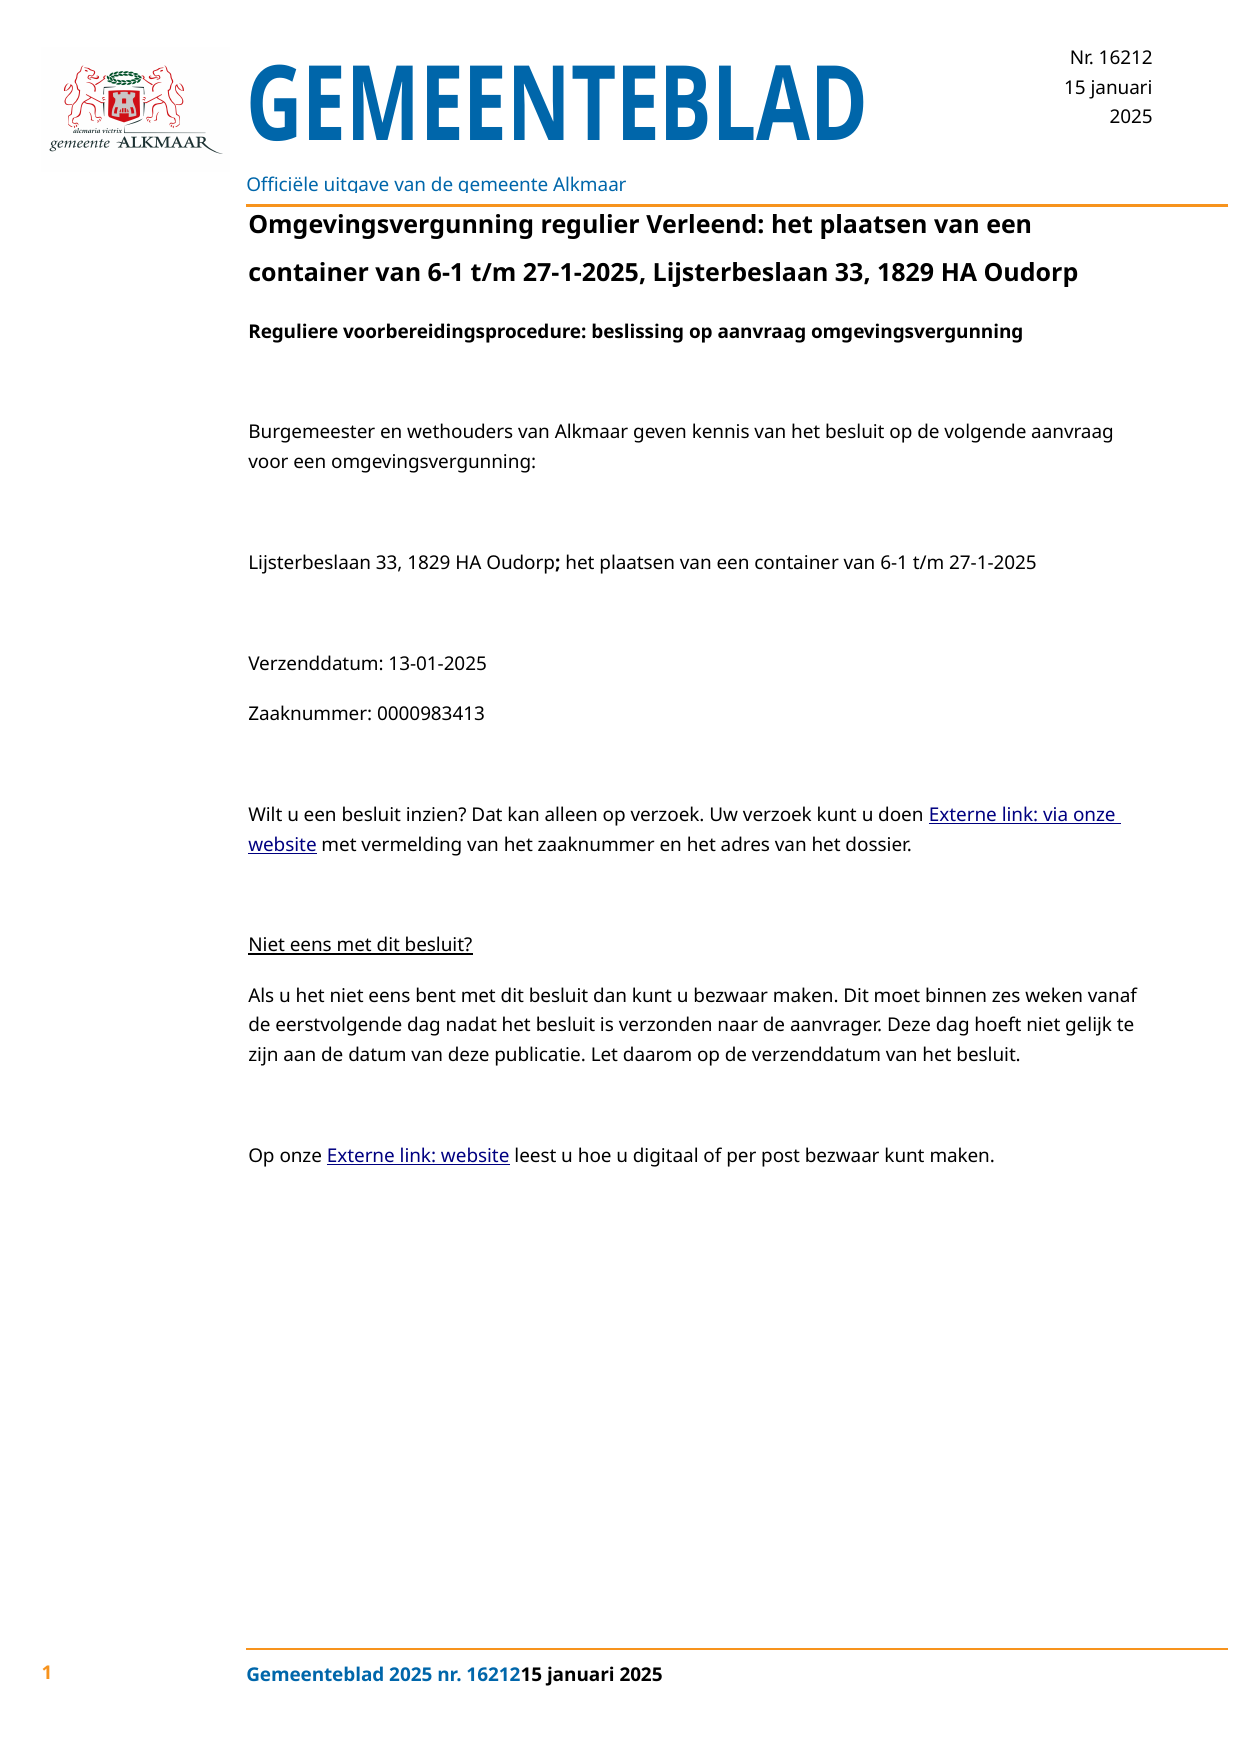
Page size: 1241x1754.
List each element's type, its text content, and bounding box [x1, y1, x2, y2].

text Omgevingsvergunning regulier Verleend: het plaatsen van een container van 6-1 t/m 27-1-2025, Lijsterbeslaan 33, 1829 HA Oudorp [248, 207, 1152, 288]
text Wilt u een besluit inzien? Dat kan alleen op verzoek. Uw verzoek kunt u doen Externe link: via onze website met vermelding van het zaaknummer en het adres van het dossier. [248, 801, 1152, 857]
text Burgemeester en wethouders van Alkmaar geven kennis van het besluit op de volgende aanvraag voor een omgevingsvergunning: [248, 419, 1152, 474]
text Op onze Externe link: website leest u hoe u digitaal of per post bezwaar kunt maken. [248, 1142, 1152, 1168]
picture [41, 47, 231, 172]
text Als u het niet eens bent met dit besluit dan kunt u bezwaar maken. Dit moet binnen zes weken vanaf de eerstvolgende dag nadat het besluit is verzonden naar de aanvrager. Deze dag hoeft niet gelijk te zijn aan de datum van deze publicatie. Let daarom op de verzenddatum van het besluit. [248, 982, 1152, 1067]
text Niet eens met dit besluit? [248, 932, 1152, 957]
text Reguliere voorbereidingsprocedure: beslissing op aanvraag omgevingsvergunning [248, 318, 1152, 344]
text Verzenddatum: 13-01-2025 [248, 650, 1152, 676]
text Zaaknummer: 0000983413 [248, 700, 1152, 726]
text Lijsterbeslaan 33, 1829 HA Oudorp; het plaatsen van een container van 6-1 t/m 27-1-2025 [248, 549, 1152, 575]
